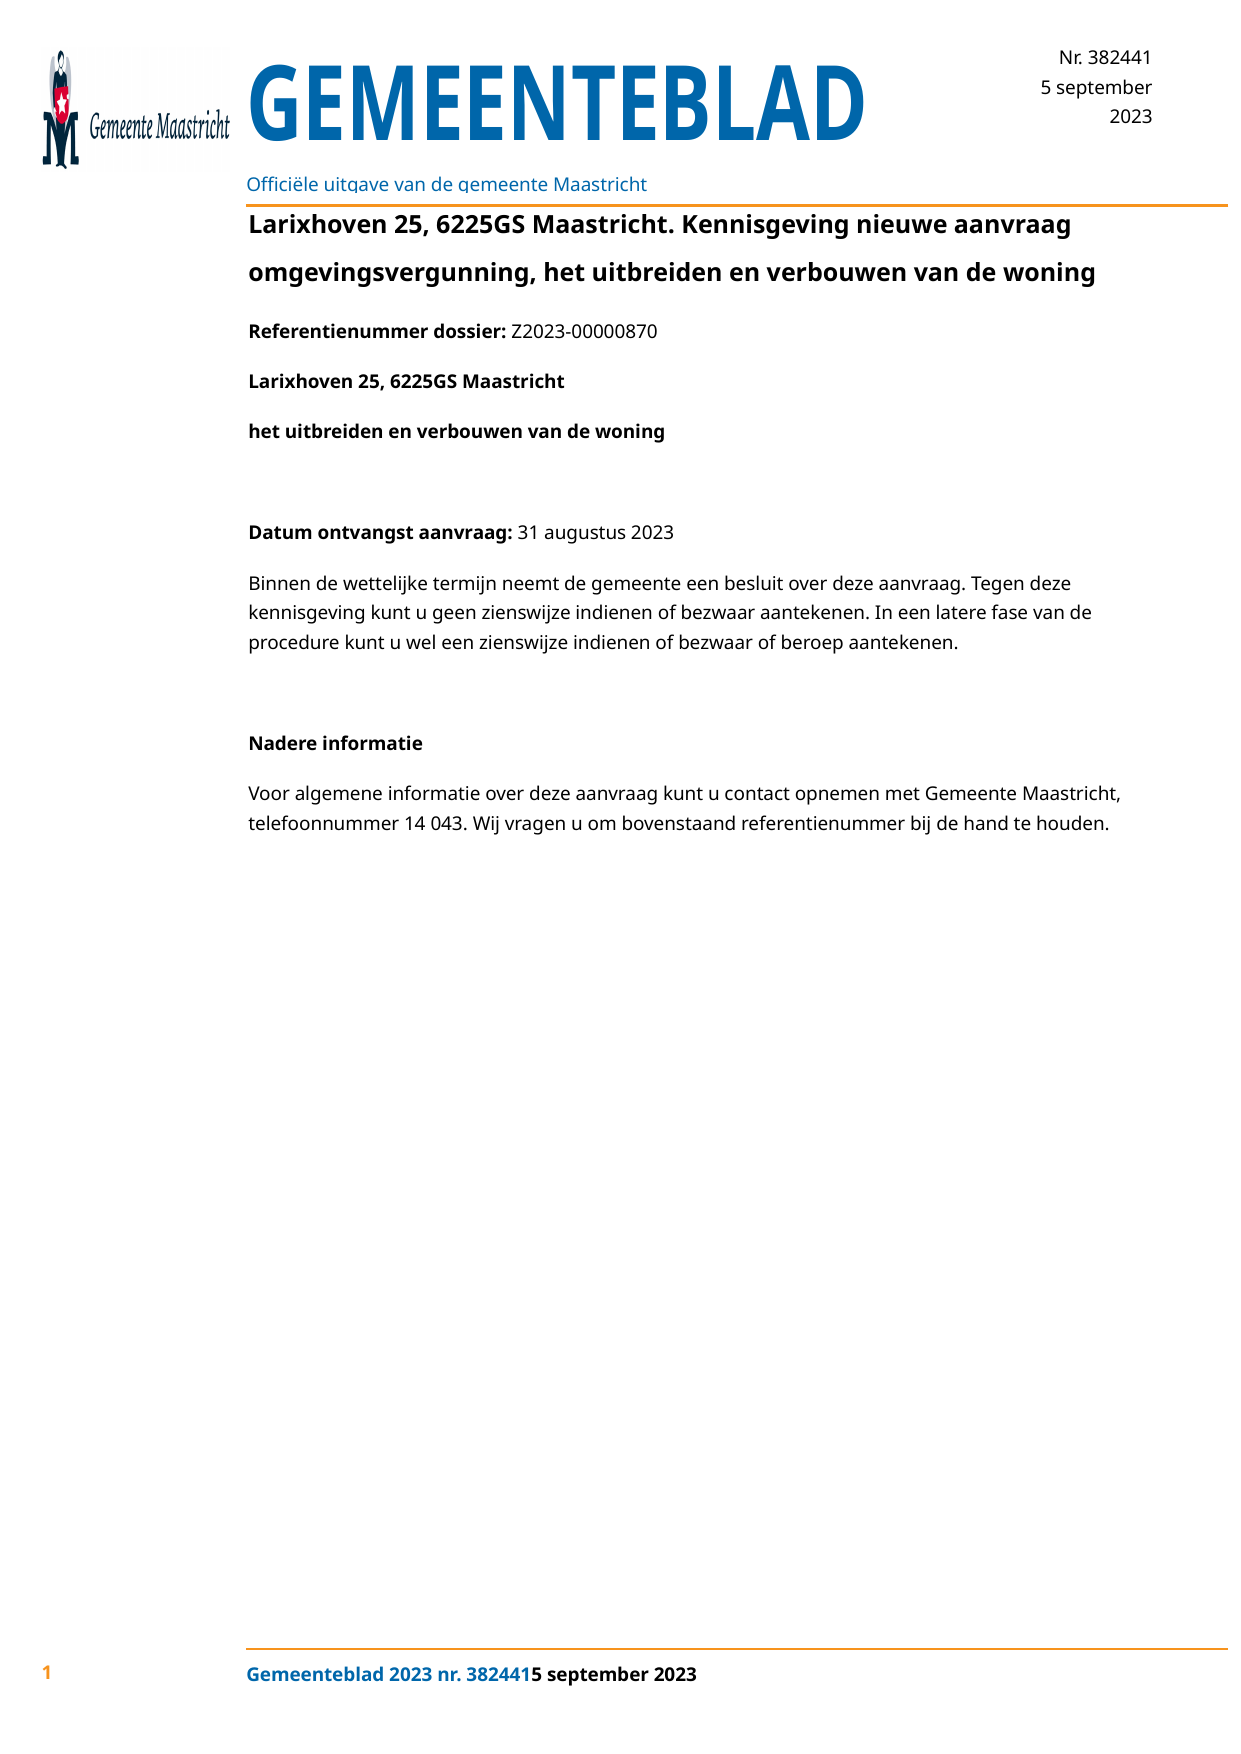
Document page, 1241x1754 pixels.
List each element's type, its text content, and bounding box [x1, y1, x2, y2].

picture [41, 47, 231, 172]
text het uitbreiden en verbouwen van de woning [248, 419, 1152, 444]
text Larixhoven 25, 6225GS Maastricht [248, 368, 1152, 394]
text Nadere informatie [248, 730, 1152, 756]
text Voor algemene informatie over deze aanvraag kunt u contact opnemen met Gemeente Maastricht, telefoonnummer 14 043. Wij vragen u om bovenstaand referentienummer bij de hand te houden. [248, 780, 1152, 836]
text Datum ontvangst aanvraag: 31 augustus 2023 [248, 519, 1152, 545]
text Referentienummer dossier: Z2023-00000870 [248, 318, 1152, 344]
text Binnen de wettelijke termijn neemt de gemeente een besluit over deze aanvraag. Tegen deze kennisgeving kunt u geen zienswijze indienen of bezwaar aantekenen. In een latere fase van de procedure kunt u wel een zienswijze indienen of bezwaar of beroep aantekenen. [248, 570, 1152, 655]
text Larixhoven 25, 6225GS Maastricht. Kennisgeving nieuwe aanvraag omgevingsvergunning, het uitbreiden en verbouwen van de woning [248, 207, 1152, 288]
